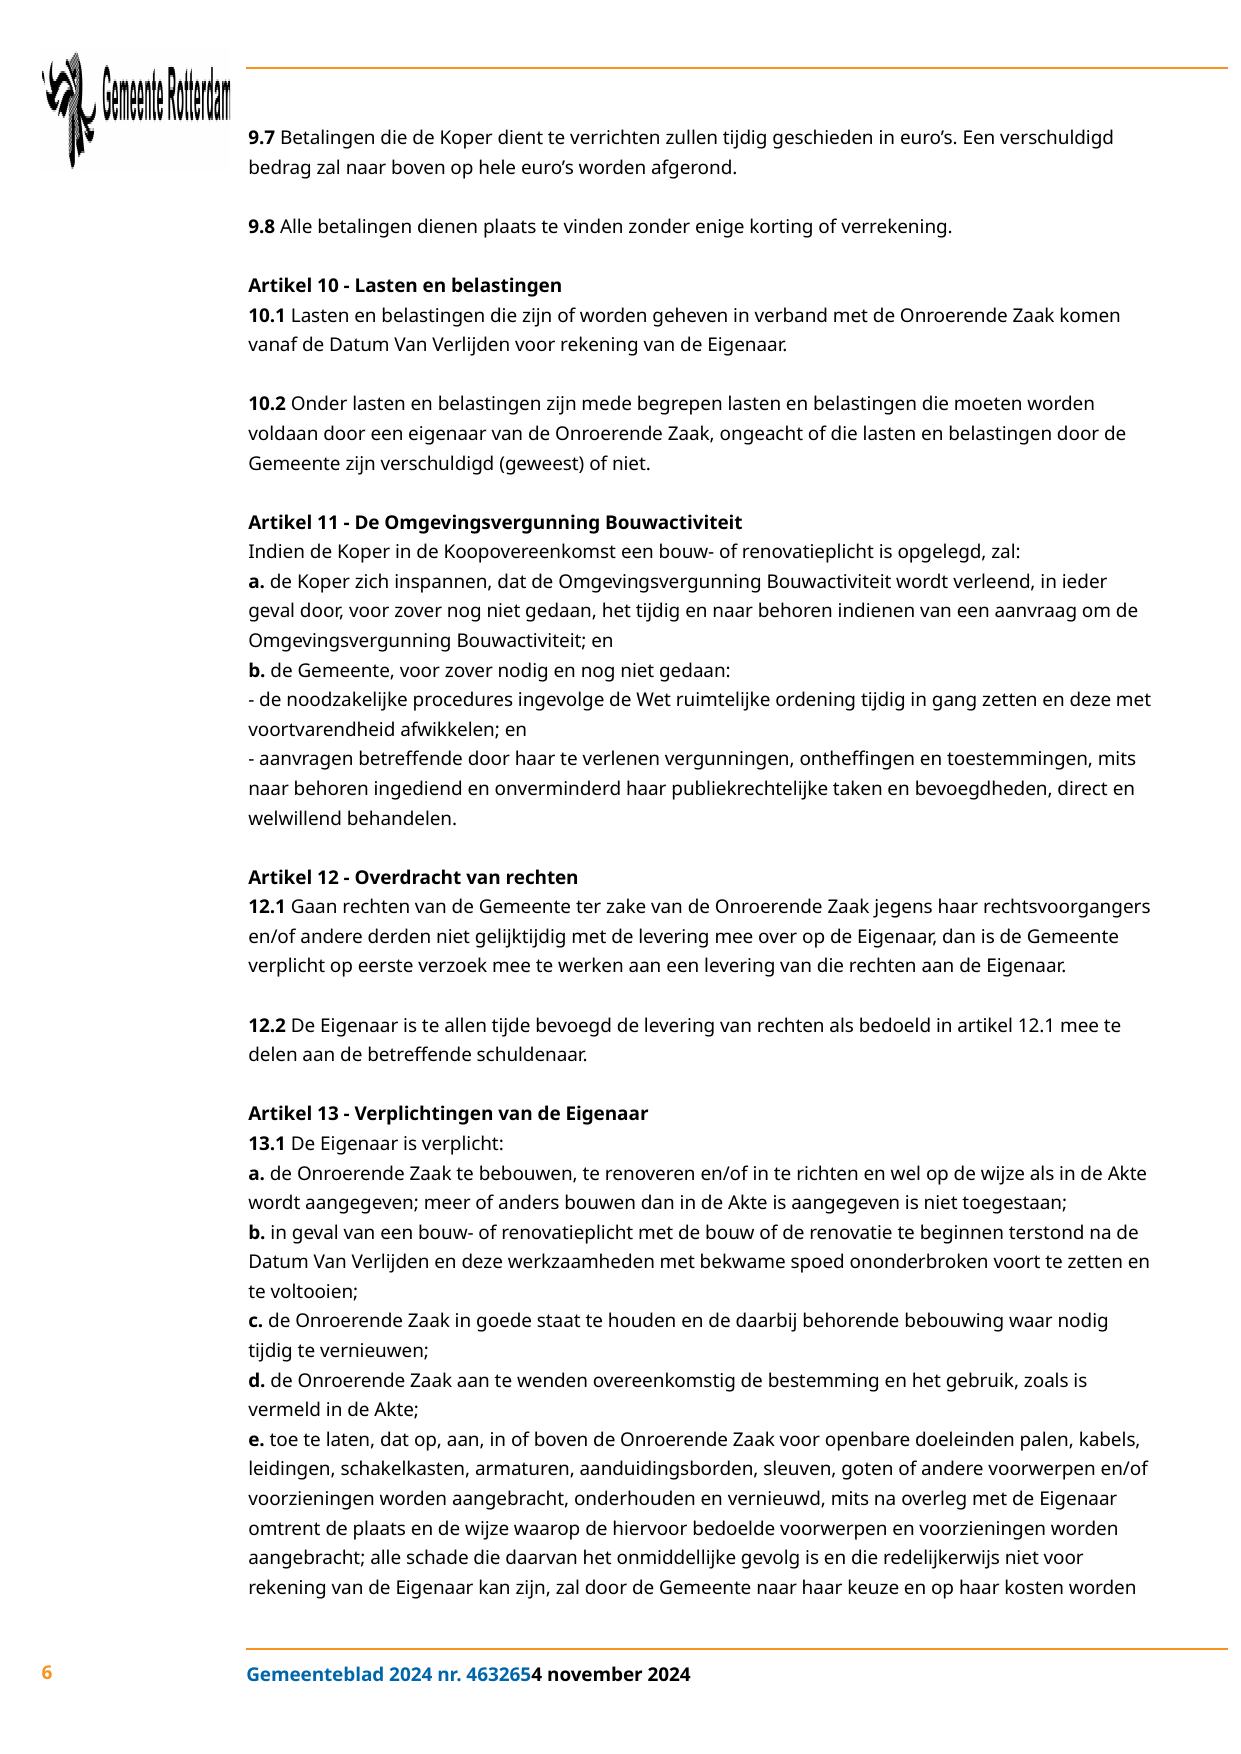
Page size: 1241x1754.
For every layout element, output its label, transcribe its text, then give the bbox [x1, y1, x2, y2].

text d. de Onroerende Zaak aan te wenden overeenkomstig de bestemming en het gebruik, zoals is vermeld in de Akte; [248, 1367, 1152, 1422]
text Indien de Koper in de Koopovereenkomst een bouw- of renovatieplicht is opgelegd, zal: [248, 538, 1152, 564]
text 9.8 Alle betalingen dienen plaats te vinden zonder enige korting of verrekening. [248, 213, 1152, 239]
text Artikel 13 - Verplichtingen van de Eigenaar [248, 1101, 1152, 1126]
text 10.2 Onder lasten en belastingen zijn mede begrepen lasten en belastingen die moeten worden voldaan door een eigenaar van de Onroerende Zaak, ongeacht of die lasten en belastingen door de Gemeente zijn verschuldigd (geweest) of niet. [248, 391, 1152, 476]
text b. in geval van een bouw- of renovatieplicht met de bouw of de renovatie te beginnen terstond na de Datum Van Verlijden en deze werkzaamheden met bekwame spoed ononderbroken voort te zetten en te voltooien; [248, 1219, 1152, 1304]
text b. de Gemeente, voor zover nodig en nog niet gedaan: [248, 657, 1152, 683]
text 10.1 Lasten en belastingen die zijn of worden geheven in verband met de Onroerende Zaak komen vanaf de Datum Van Verlijden voor rekening van de Eigenaar. [248, 302, 1152, 357]
text 12.1 Gaan rechten van de Gemeente ter zake van de Onroerende Zaak jegens haar rechtsvoorgangers en/of andere derden niet gelijktijdig met de levering mee over op de Eigenaar, dan is de Gemeente verplicht op eerste verzoek mee te werken aan een levering van die rechten aan de Eigenaar. [248, 893, 1152, 978]
text a. de Onroerende Zaak te bebouwen, te renoveren en/of in te richten en wel op de wijze als in de Akte wordt aangegeven; meer of anders bouwen dan in de Akte is aangegeven is niet toegestaan; [248, 1160, 1152, 1215]
text 12.2 De Eigenaar is te allen tijde bevoegd de levering van rechten als bedoeld in artikel 12.1 mee te delen aan de betreffende schuldenaar. [248, 1012, 1152, 1067]
text 9.7 Betalingen die de Koper dient te verrichten zullen tijdig geschieden in euro’s. Een verschuldigd bedrag zal naar boven op hele euro’s worden afgerond. [248, 124, 1152, 180]
text Artikel 11 - De Omgevingsvergunning Bouwactiviteit [248, 509, 1152, 535]
text 13.1 De Eigenaar is verplicht: [248, 1130, 1152, 1156]
picture [41, 47, 231, 172]
text e. toe te laten, dat op, aan, in of boven de Onroerende Zaak voor openbare doeleinden palen, kabels, leidingen, schakelkasten, armaturen, aanduidingsborden, sleuven, goten of andere voorwerpen en/of voorzieningen worden aangebracht, onderhouden en vernieuwd, mits na overleg met de Eigenaar omtrent de plaats en de wijze waarop de hiervoor bedoelde voorwerpen en voorzieningen worden aangebracht; alle schade die daarvan het onmiddellijke gevolg is en die redelijkerwijs niet voor rekening van de Eigenaar kan zijn, zal door de Gemeente naar haar keuze en op haar kosten worden [248, 1426, 1152, 1600]
text c. de Onroerende Zaak in goede staat te houden en de daarbij behorende bebouwing waar nodig tijdig te vernieuwen; [248, 1308, 1152, 1363]
text a. de Koper zich inspannen, dat de Omgevingsvergunning Bouwactiviteit wordt verleend, in ieder geval door, voor zover nog niet gedaan, het tijdig en naar behoren indienen van een aanvraag om de Omgevingsvergunning Bouwactiviteit; en [248, 568, 1152, 653]
text - aanvragen betreffende door haar te verlenen vergunningen, ontheffingen en toestemmingen, mits naar behoren ingediend en onverminderd haar publiekrechtelijke taken en bevoegdheden, direct en welwillend behandelen. [248, 746, 1152, 831]
text Artikel 10 - Lasten en belastingen [248, 272, 1152, 298]
text Artikel 12 - Overdracht van rechten [248, 864, 1152, 890]
text - de noodzakelijke procedures ingevolge de Wet ruimtelijke ordening tijdig in gang zetten en deze met voortvarendheid afwikkelen; en [248, 686, 1152, 742]
